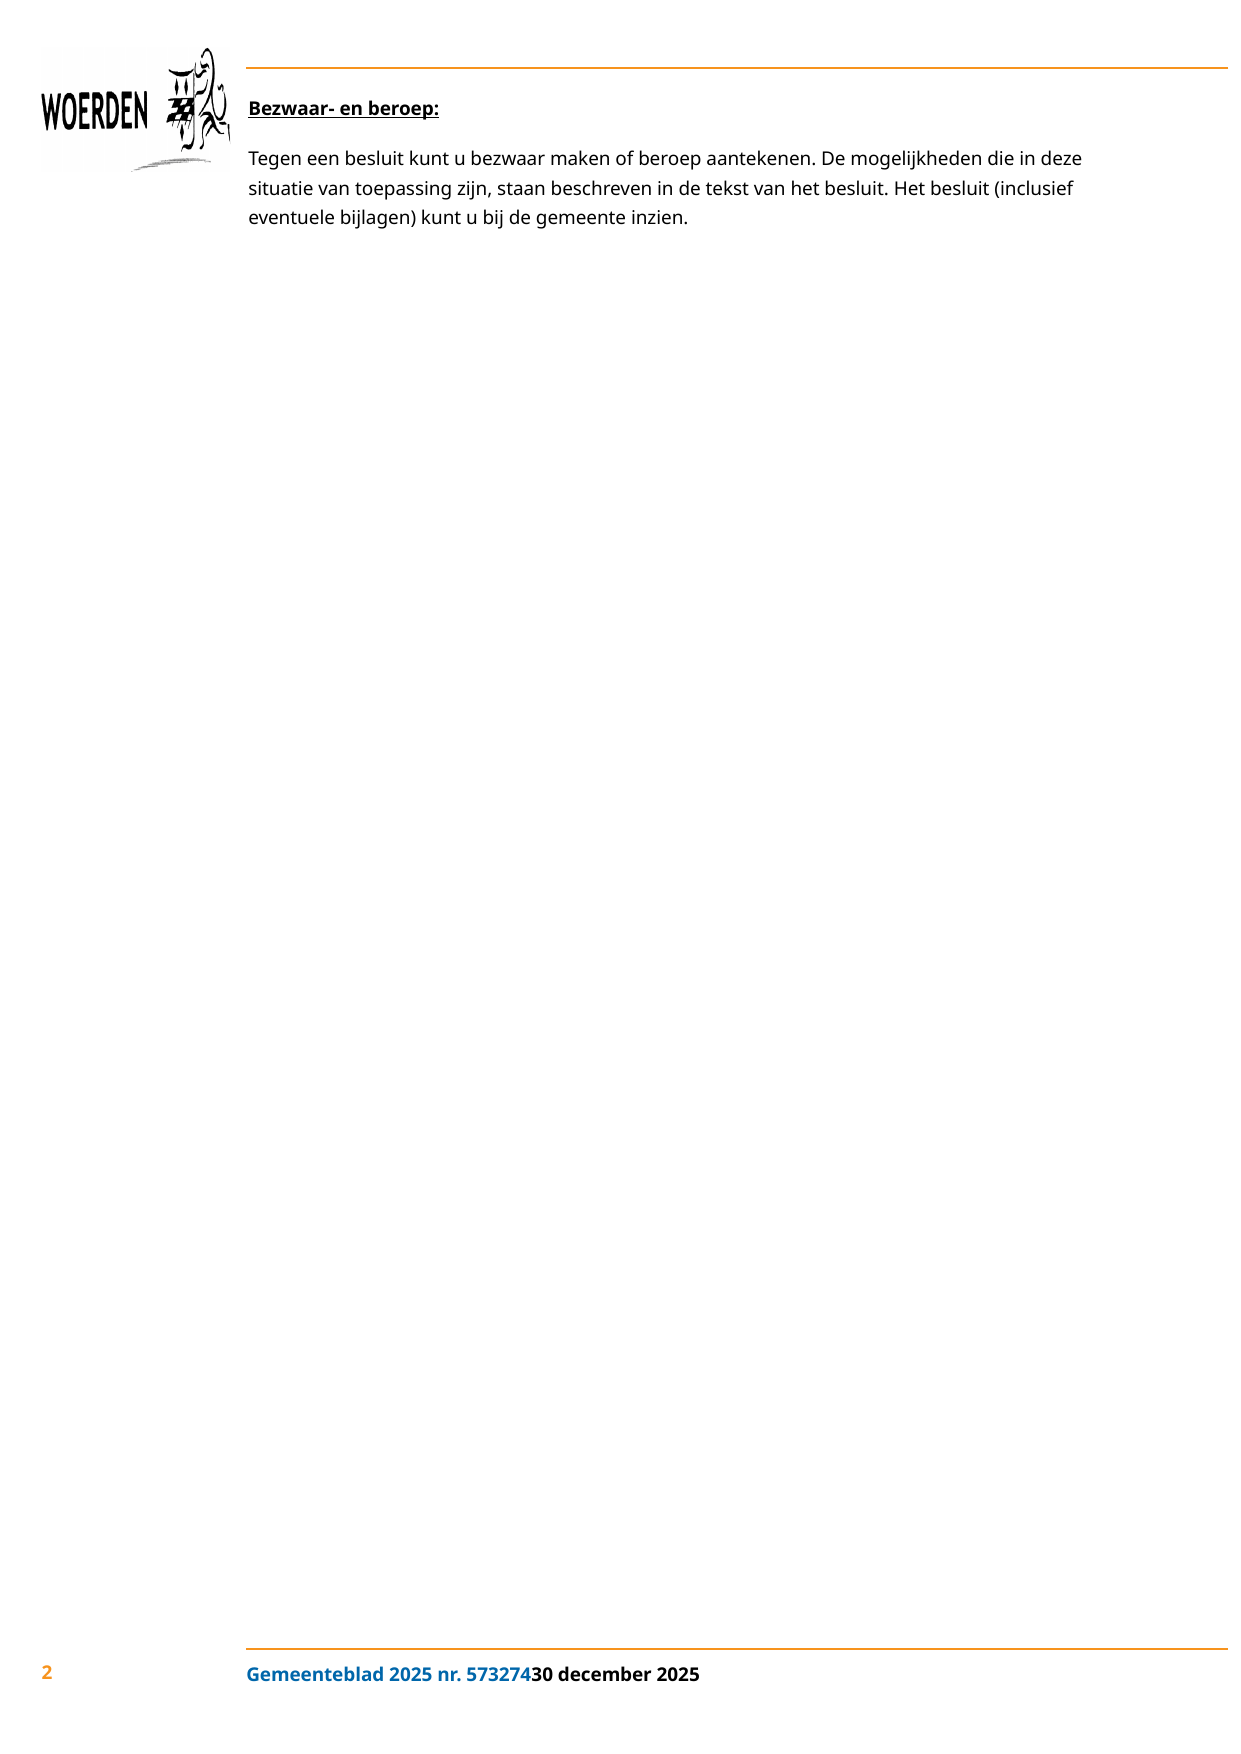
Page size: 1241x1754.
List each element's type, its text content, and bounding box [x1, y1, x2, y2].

text Tegen een besluit kunt u bezwaar maken of beroep aantekenen. De mogelijkheden die in deze situatie van toepassing zijn, staan beschreven in de tekst van het besluit. Het besluit (inclusief eventuele bijlagen) kunt u bij de gemeente inzien. [248, 145, 1152, 230]
picture [41, 47, 231, 172]
text Bezwaar- en beroep: [248, 95, 1152, 121]
